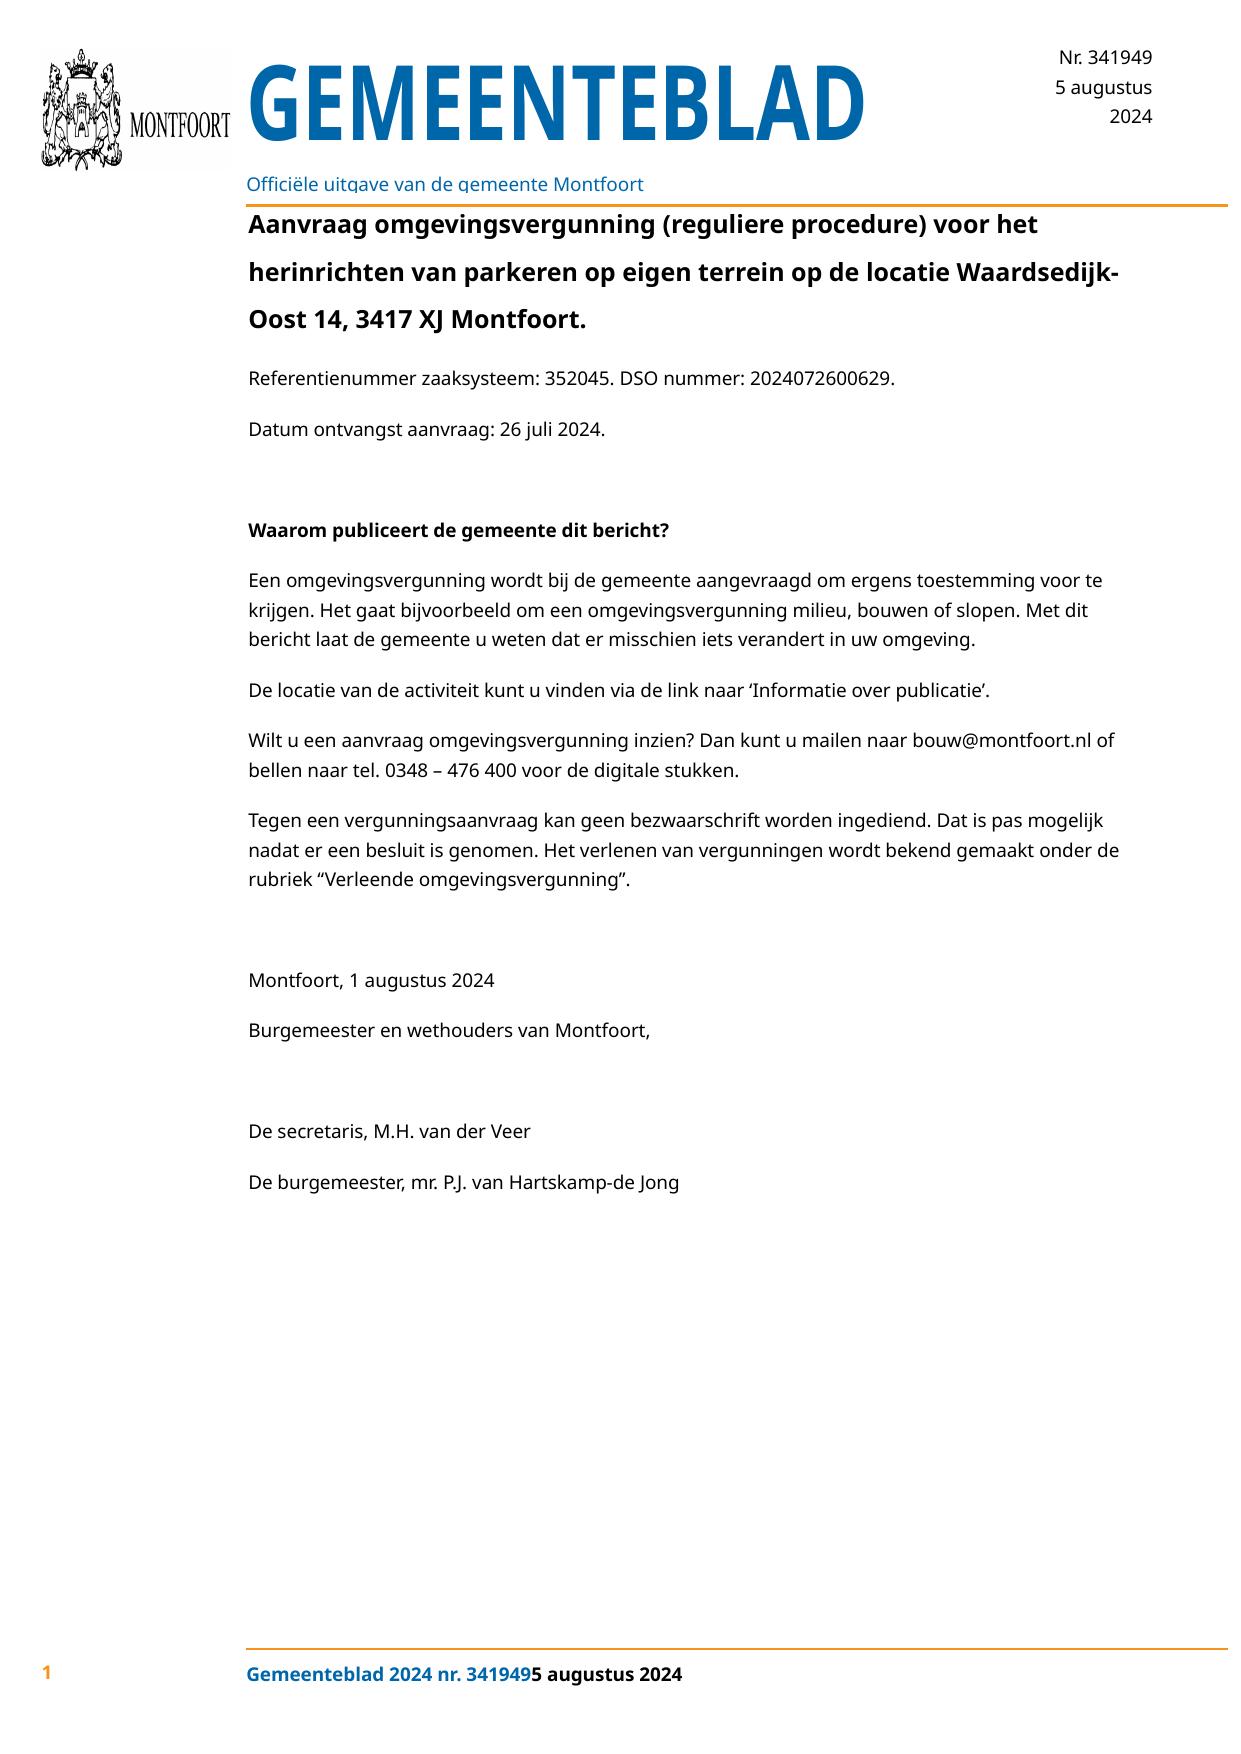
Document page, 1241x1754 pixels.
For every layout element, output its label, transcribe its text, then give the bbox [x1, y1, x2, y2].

text De secretaris, M.H. van der Veer [248, 1118, 1152, 1144]
text Waarom publiceert de gemeente dit bericht? [248, 517, 1152, 542]
text Datum ontvangst aanvraag: 26 juli 2024. [248, 416, 1152, 442]
text Referentienummer zaaksysteem: 352045. DSO nummer: 2024072600629. [248, 366, 1152, 391]
text Tegen een vergunningsaanvraag kan geen bezwaarschrift worden ingediend. Dat is pas mogelijk nadat er een besluit is genomen. Het verlenen van vergunningen wordt bekend gemaakt onder de rubriek “Verleende omgevingsvergunning”. [248, 807, 1152, 892]
text Burgemeester en wethouders van Montfoort, [248, 1018, 1152, 1043]
text De locatie van de activiteit kunt u vinden via de link naar ‘Informatie over publicatie’. [248, 677, 1152, 702]
text De burgemeester, mr. P.J. van Hartskamp-de Jong [248, 1169, 1152, 1194]
picture [41, 47, 231, 172]
text Aanvraag omgevingsvergunning (reguliere procedure) voor het herinrichten van parkeren op eigen terrein op de locatie Waardsedijk-Oost 14, 3417 XJ Montfoort. [248, 207, 1152, 336]
text Montfoort, 1 augustus 2024 [248, 967, 1152, 993]
text Wilt u een aanvraag omgevingsvergunning inzien? Dan kunt u mailen naar bouw@montfoort.nl of bellen naar tel. 0348 – 476 400 voor de digitale stukken. [248, 727, 1152, 782]
text Een omgevingsvergunning wordt bij de gemeente aangevraagd om ergens toestemming voor te krijgen. Het gaat bijvoorbeeld om een omgevingsvergunning milieu, bouwen of slopen. Met dit bericht laat de gemeente u weten dat er misschien iets verandert in uw omgeving. [248, 567, 1152, 652]
